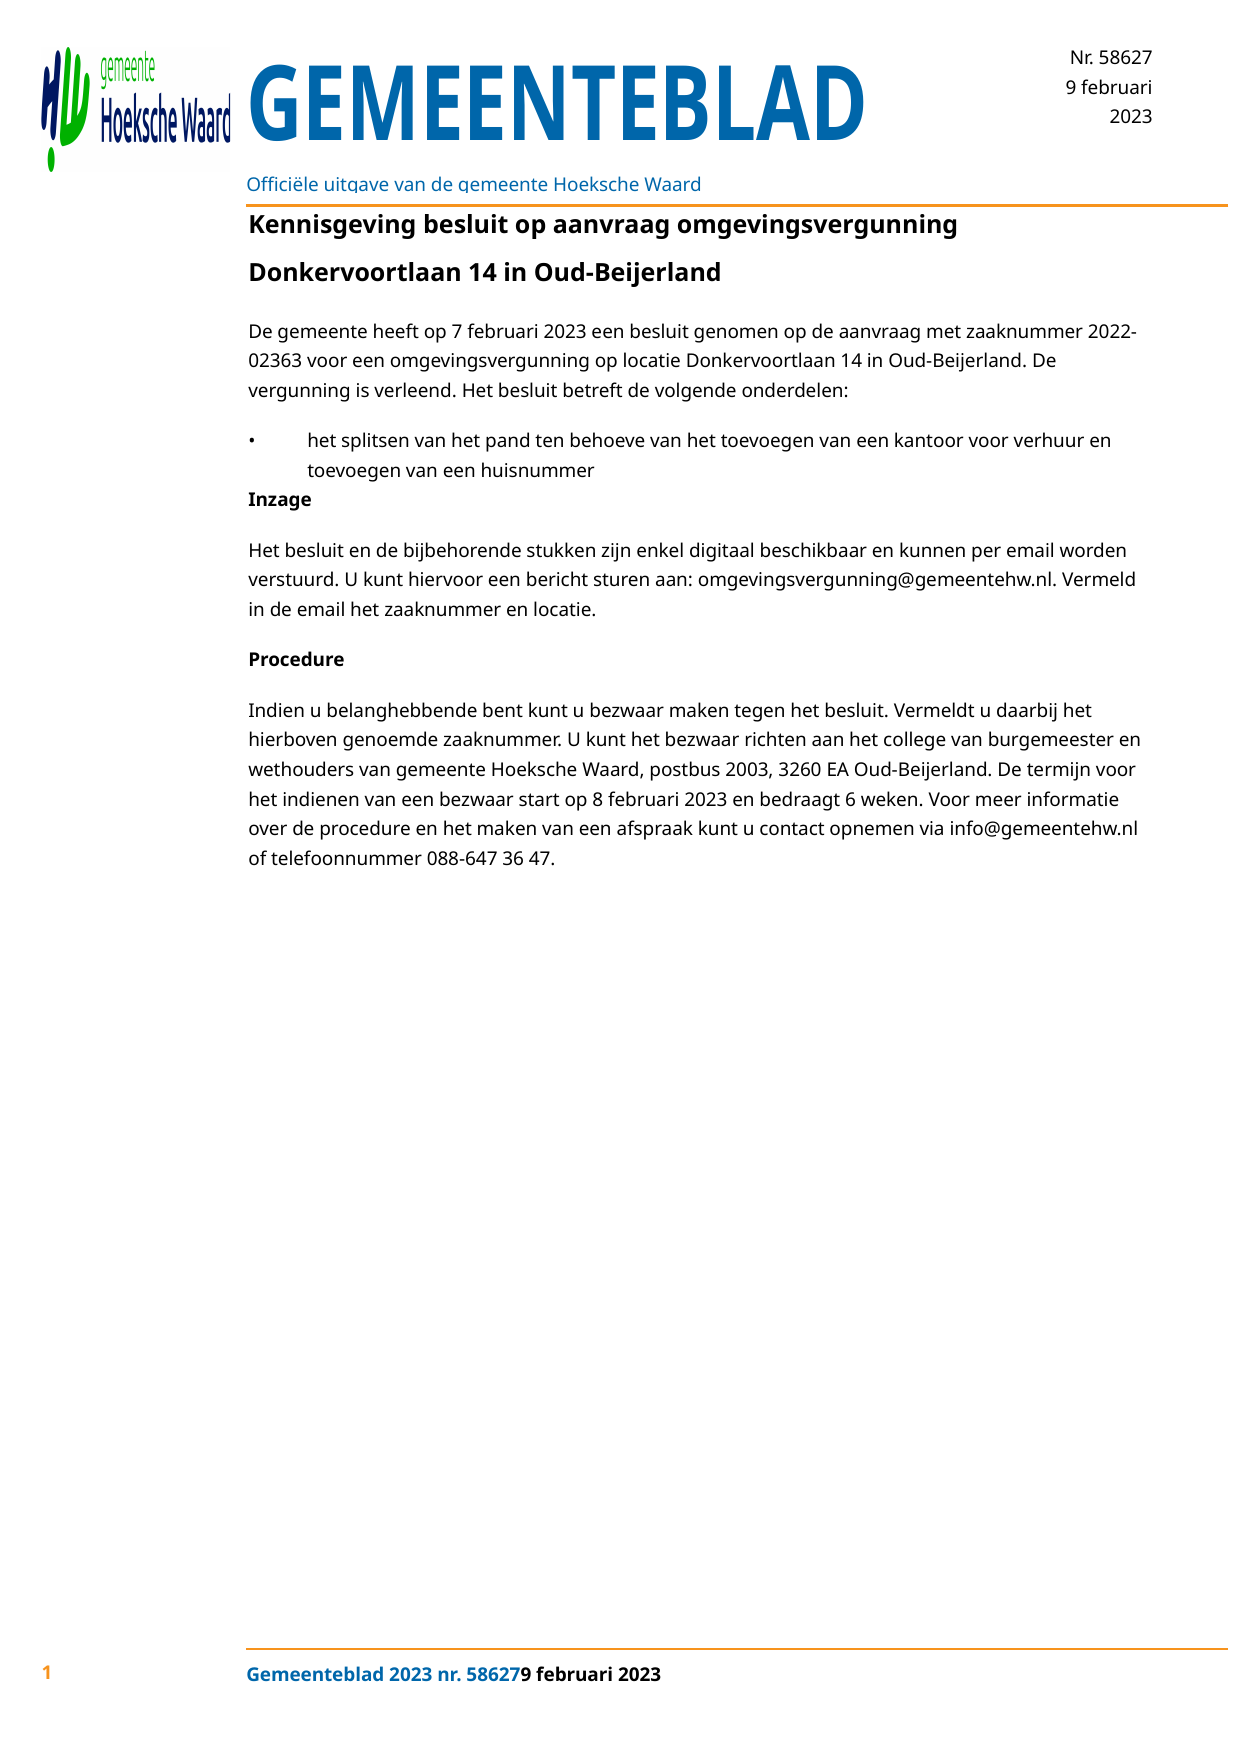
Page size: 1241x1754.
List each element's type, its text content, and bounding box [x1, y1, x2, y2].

picture [41, 47, 231, 172]
text Indien u belanghebbende bent kunt u bezwaar maken tegen het besluit. Vermeldt u daarbij het hierboven genoemde zaaknummer. U kunt het bezwaar richten aan het college van burgemeester en wethouders van gemeente Hoeksche Waard, postbus 2003, 3260 EA Oud-Beijerland. De termijn voor het indienen van een bezwaar start op 8 februari 2023 en bedraagt 6 weken. Voor meer informatie over de procedure en het maken van een afspraak kunt u contact opnemen via info@gemeentehw.nl of telefoonnummer 088-647 36 47. [248, 697, 1152, 871]
text De gemeente heeft op 7 februari 2023 een besluit genomen op de aanvraag met zaaknummer 2022-02363 voor een omgevingsvergunning op locatie Donkervoortlaan 14 in Oud-Beijerland. De vergunning is verleend. Het besluit betreft de volgende onderdelen: [248, 318, 1152, 403]
text Procedure [248, 647, 1152, 672]
text Het besluit en de bijbehorende stukken zijn enkel digitaal beschikbaar en kunnen per email worden verstuurd. U kunt hiervoor een bericht sturen aan: omgevingsvergunning@gemeentehw.nl. Vermeld in de email het zaaknummer en locatie. [248, 537, 1152, 622]
list het splitsen van het pand ten behoeve van het toevoegen van een kantoor voor verhuur en toevoegen van een huisnummer [248, 427, 1152, 483]
text Kennisgeving besluit op aanvraag omgevingsvergunning Donkervoortlaan 14 in Oud-Beijerland [248, 207, 1152, 288]
text Inzage [248, 487, 1152, 512]
